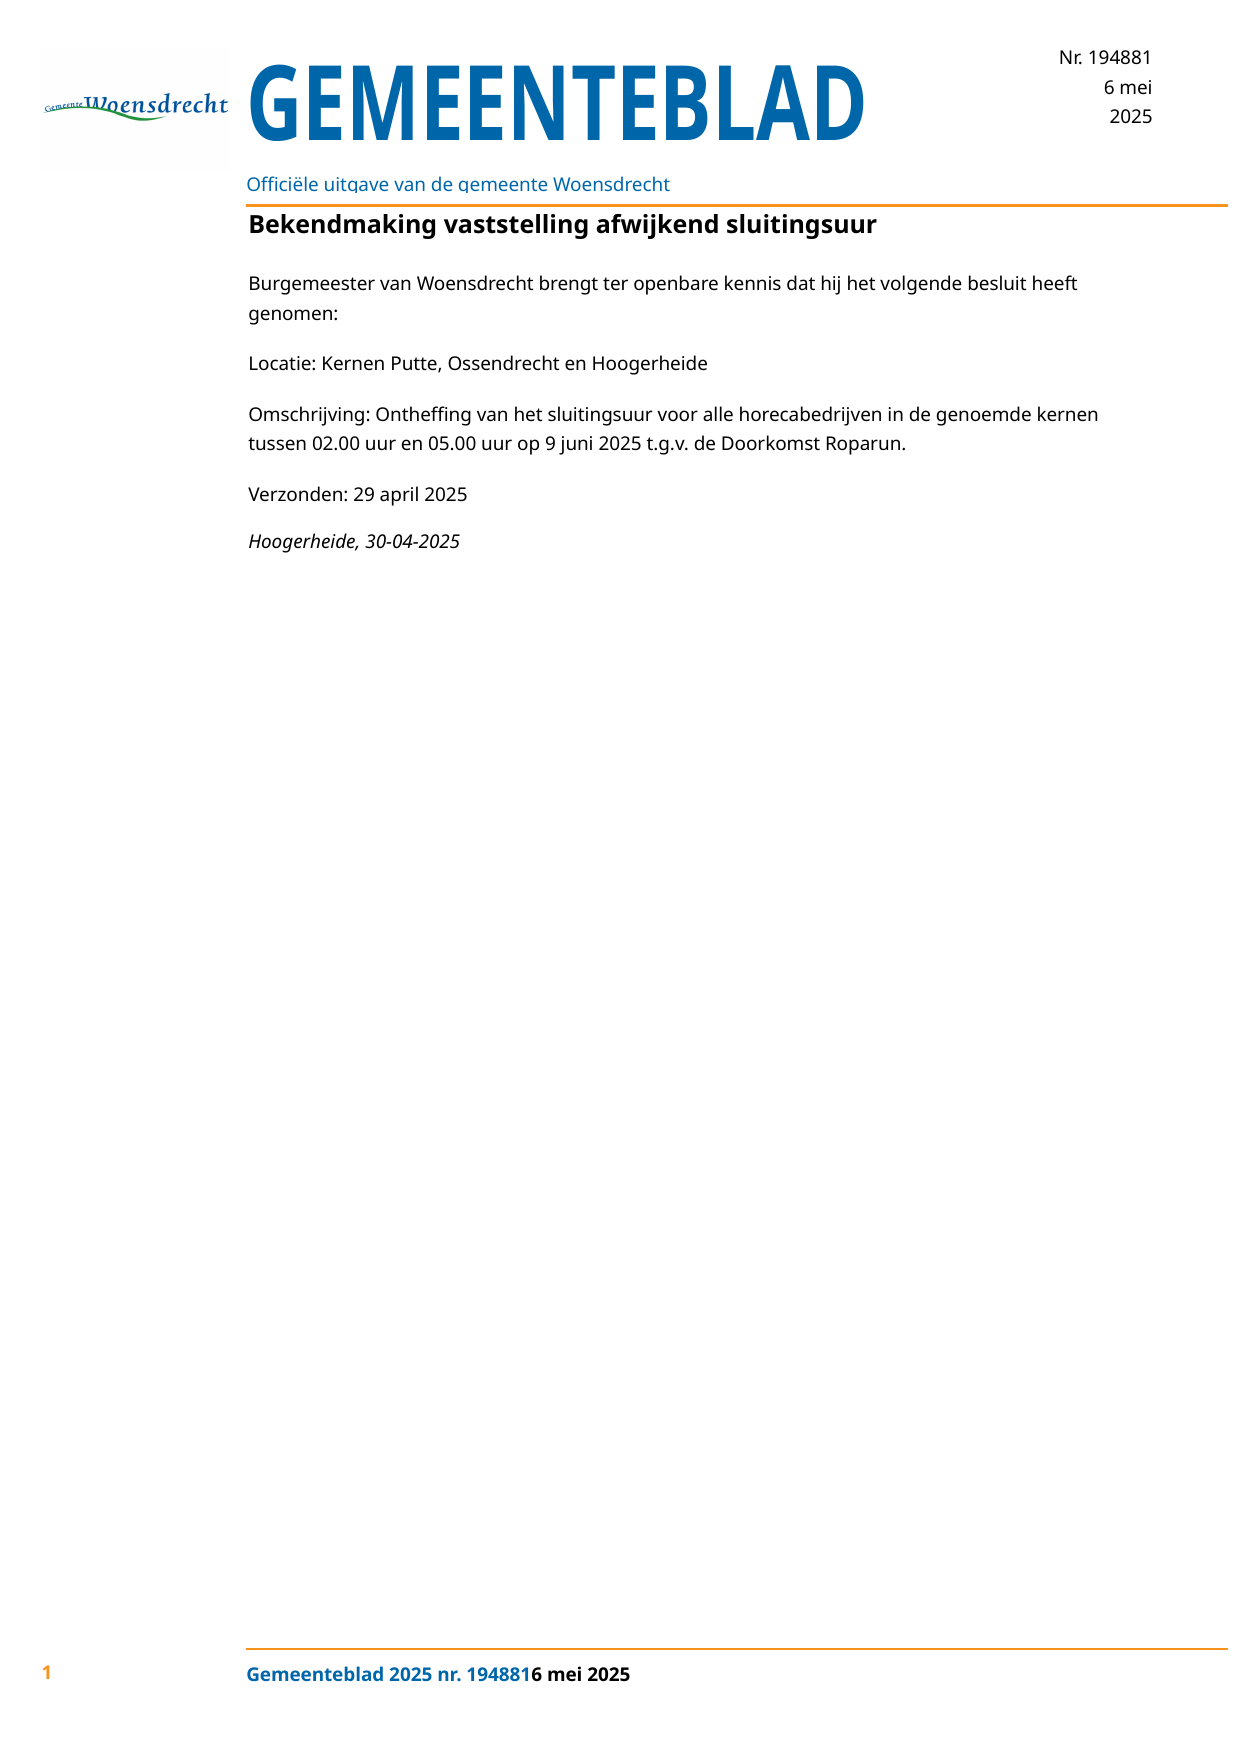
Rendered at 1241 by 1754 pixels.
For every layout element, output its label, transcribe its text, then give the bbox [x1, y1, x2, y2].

text Omschrijving: Ontheffing van het sluitingsuur voor alle horecabedrijven in de genoemde kernen tussen 02.00 uur en 05.00 uur op 9 juni 2025 t.g.v. de Doorkomst Roparun. [248, 401, 1152, 456]
text Locatie: Kernen Putte, Ossendrecht en Hoogerheide [248, 350, 1152, 376]
picture [41, 47, 231, 172]
text Verzonden: 29 april 2025 [248, 481, 1152, 506]
text Hoogerheide, 30-04-2025 [248, 528, 1152, 554]
text Bekendmaking vaststelling afwijkend sluitingsuur [248, 207, 1152, 241]
text Burgemeester van Woensdrecht brengt ter openbare kennis dat hij het volgende besluit heeft genomen: [248, 270, 1152, 326]
